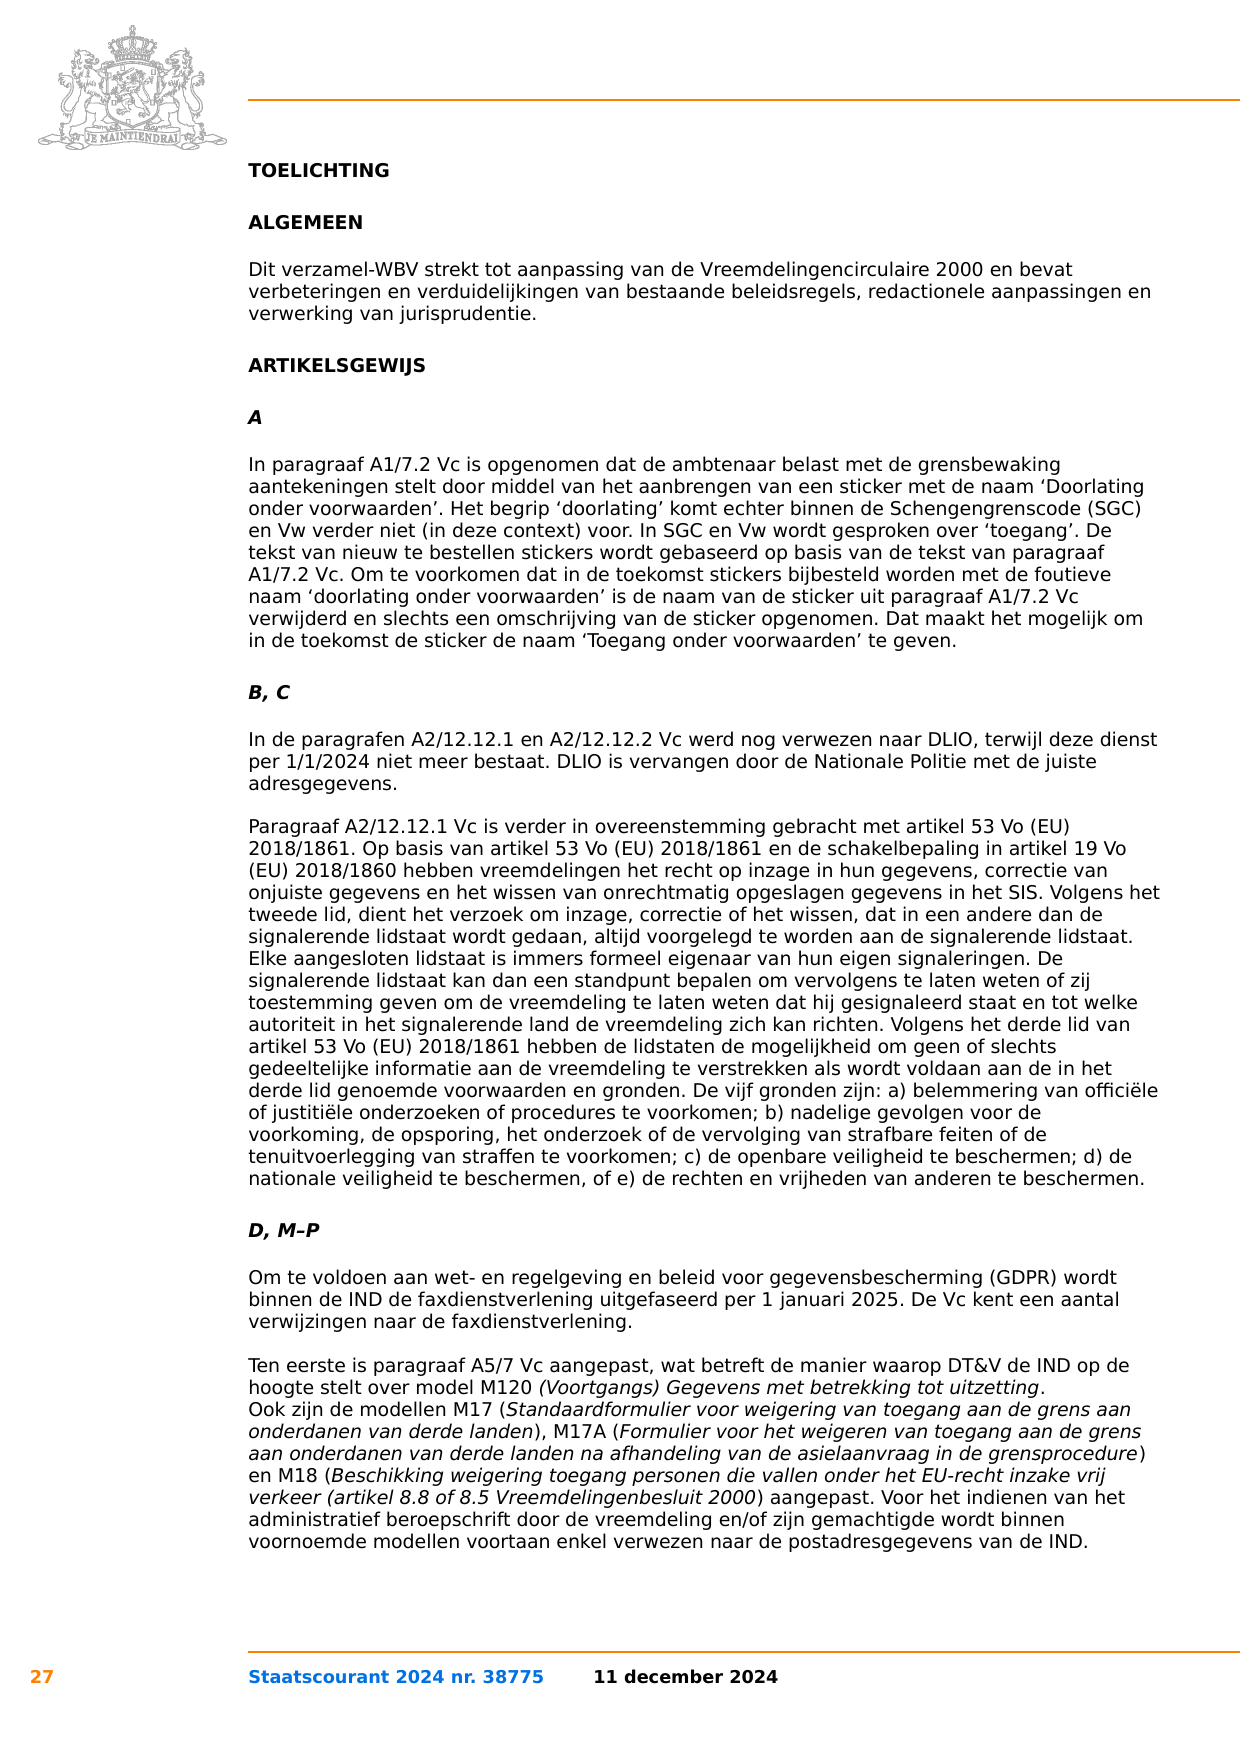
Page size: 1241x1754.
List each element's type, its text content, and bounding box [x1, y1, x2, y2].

text In de paragrafen A2/12.12.1 en A2/12.12.2 Vc werd nog verwezen naar DLIO, terwijl deze dienst per 1/1/2024 niet meer bestaat. DLIO is vervangen door de Nationale Politie met de juiste adresgegevens. [248, 728, 1163, 794]
text Om te voldoen aan wet- en regelgeving en beleid voor gegevensbescherming (GDPR) wordt binnen de IND de faxdienstverlening uitgefaseerd per 1 januari 2025. De Vc kent een aantal verwijzingen naar de faxdienstverlening. [248, 1267, 1163, 1333]
text In paragraaf A1/7.2 Vc is opgenomen dat de ambtenaar belast met de grensbewaking aantekeningen stelt door middel van het aanbrengen van een sticker met de naam ‘Doorlating onder voorwaarden’. Het begrip ‘doorlating’ komt echter binnen de Schengengrenscode (SGC) en Vw verder niet (in deze context) voor. In SGC en Vw wordt gesproken over ‘toegang’. De tekst van nieuw te bestellen stickers wordt gebaseerd op basis van de tekst van paragraaf A1/7.2 Vc. Om te voorkomen dat in de toekomst stickers bijbesteld worden met de foutieve naam ‘doorlating onder voorwaarden’ is de naam van de sticker uit paragraaf A1/7.2 Vc verwijderd en slechts een omschrijving van de sticker opgenomen. Dat maakt het mogelijk om in de toekomst de sticker de naam ‘Toegang onder voorwaarden’ te geven. [248, 454, 1163, 652]
text Ten eerste is paragraaf A5/7 Vc aangepast, wat betreft de manier waarop DT&V de IND op de hoogte stelt over model M120 (Voortgangs) Gegevens met betrekking tot uitzetting. [248, 1355, 1163, 1399]
subtitle B, C [248, 682, 1163, 703]
subtitle D, M–P [248, 1220, 1163, 1242]
picture [38, 25, 227, 150]
subtitle ALGEMEEN [248, 212, 1163, 234]
text Dit verzamel-WBV strekt tot aanpassing van de Vreemdelingencirculaire 2000 en bevat verbeteringen en verduidelijkingen van bestaande beleidsregels, redactionele aanpassingen en verwerking van jurisprudentie. [248, 259, 1163, 325]
text Paragraaf A2/12.12.1 Vc is verder in overeenstemming gebracht met artikel 53 Vo (EU) 2018/1861. Op basis van artikel 53 Vo (EU) 2018/1861 en de schakelbepaling in artikel 19 Vo (EU) 2018/1860 hebben vreemdelingen het recht op inzage in hun gegevens, correctie van onjuiste gegevens en het wissen van onrechtmatig opgeslagen gegevens in het SIS. Volgens het tweede lid, dient het verzoek om inzage, correctie of het wissen, dat in een andere dan de signalerende lidstaat wordt gedaan, altijd voorgelegd te worden aan de signalerende lidstaat. Elke aangesloten lidstaat is immers formeel eigenaar van hun eigen signaleringen. De signalerende lidstaat kan dan een standpunt bepalen om vervolgens te laten weten of zij toestemming geven om de vreemdeling te laten weten dat hij gesignaleerd staat en tot welke autoriteit in het signalerende land de vreemdeling zich kan richten. Volgens het derde lid van artikel 53 Vo (EU) 2018/1861 hebben de lidstaten de mogelijkheid om geen of slechts gedeeltelijke informatie aan de vreemdeling te verstrekken als wordt voldaan aan de in het derde lid genoemde voorwaarden en gronden. De vijf gronden zijn: a) belemmering van officiële of justitiële onderzoeken of procedures te voorkomen; b) nadelige gevolgen voor de voorkoming, de opsporing, het onderzoek of de vervolging van strafbare feiten of de tenuitvoerlegging van straffen te voorkomen; c) de openbare veiligheid te beschermen; d) de nationale veiligheid te beschermen, of e) de rechten en vrijheden van anderen te beschermen. [248, 816, 1163, 1190]
text Ook zijn de modellen M17 (Standaardformulier voor weigering van toegang aan de grens aan onderdanen van derde landen), M17A (Formulier voor het weigeren van toegang aan de grens aan onderdanen van derde landen na afhandeling van de asielaanvraag in de grensprocedure) en M18 (Beschikking weigering toegang personen die vallen onder het EU-recht inzake vrij verkeer (artikel 8.8 of 8.5 Vreemdelingenbesluit 2000) aangepast. Voor het indienen van het administratief beroepschrift door de vreemdeling en/of zijn gemachtigde wordt binnen voornoemde modellen voortaan enkel verwezen naar de postadresgegevens van de IND. [248, 1399, 1163, 1553]
subtitle A [248, 407, 1163, 429]
subtitle ARTIKELSGEWIJS [248, 355, 1163, 377]
subtitle TOELICHTING [248, 160, 1163, 182]
